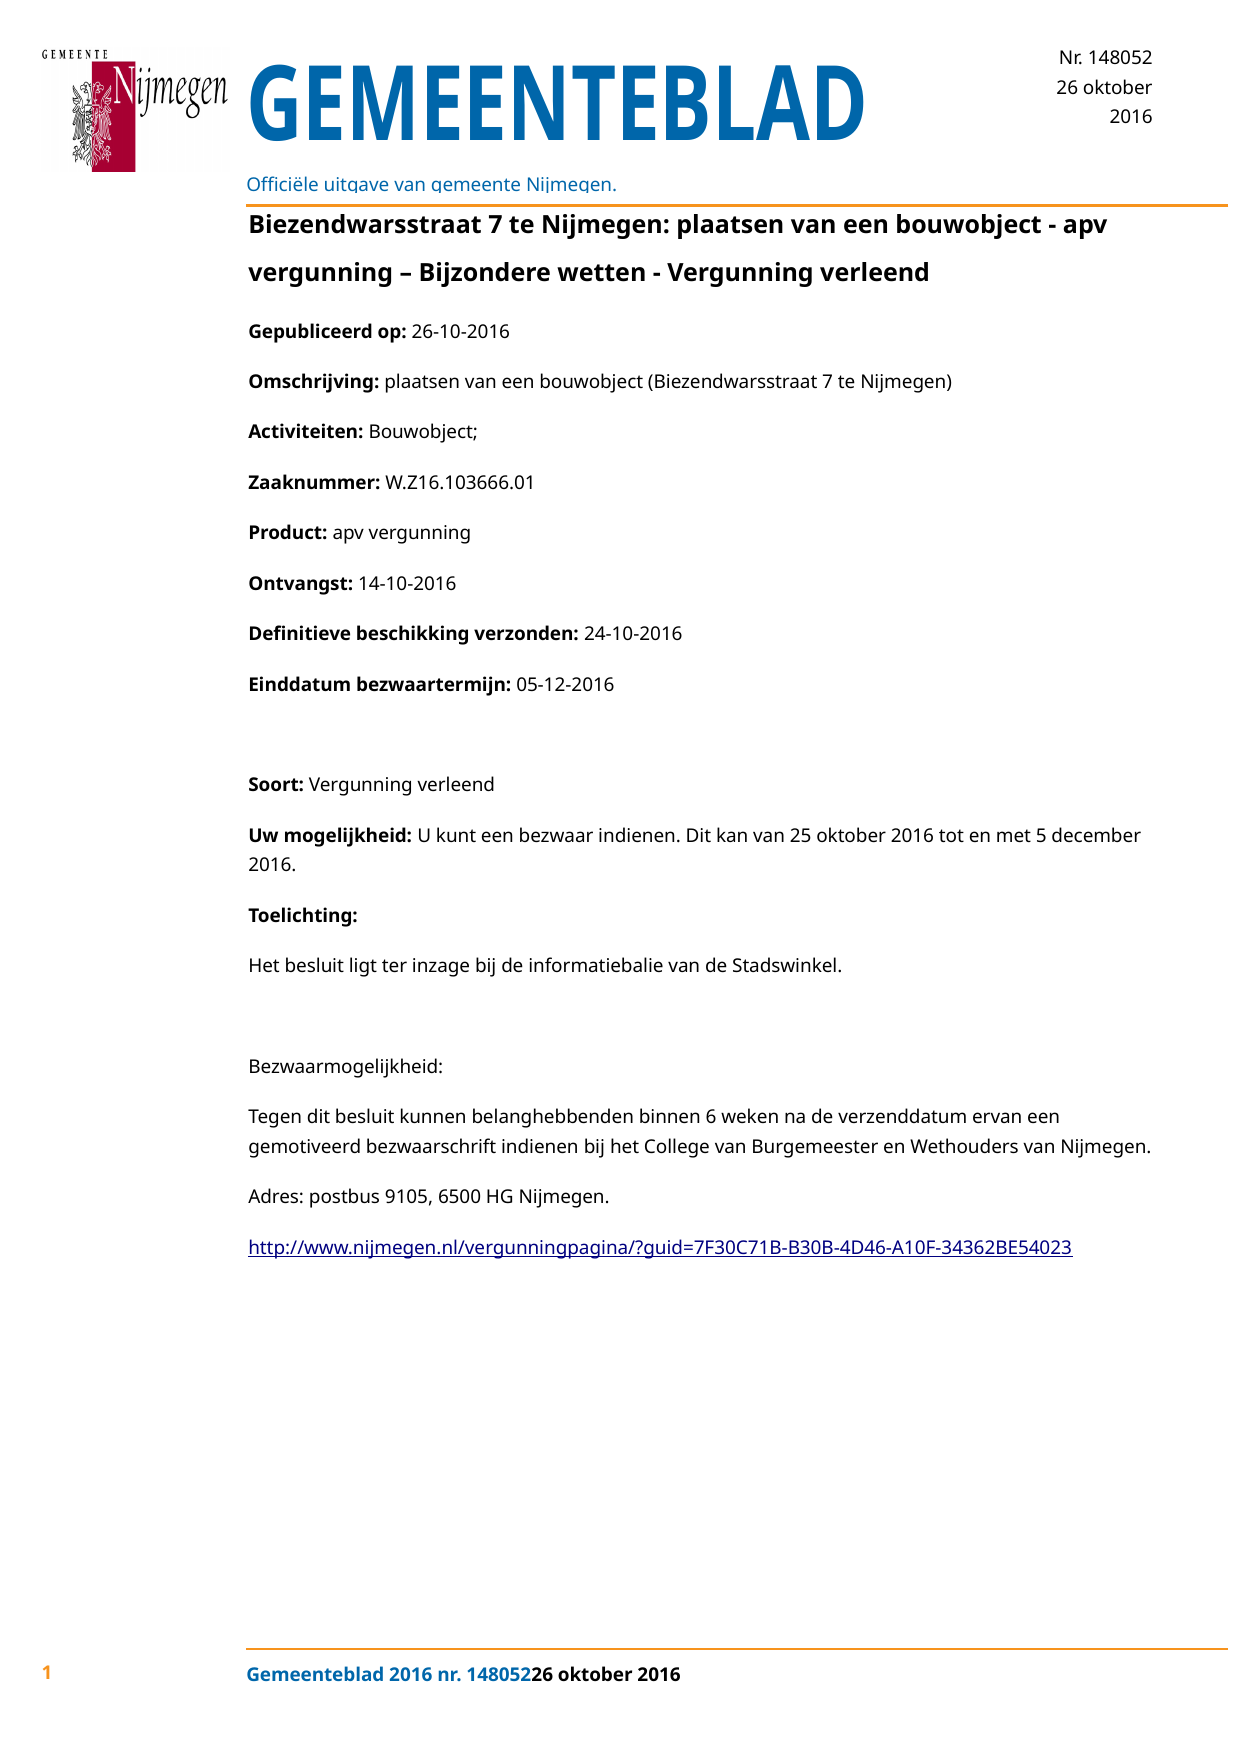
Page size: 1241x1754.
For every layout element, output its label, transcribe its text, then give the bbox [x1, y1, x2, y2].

text Einddatum bezwaartermijn: 05-12-2016 [248, 671, 1152, 697]
text Product: apv vergunning [248, 519, 1152, 545]
text Soort: Vergunning verleend [248, 772, 1152, 797]
text Uw mogelijkheid: U kunt een bezwaar indienen. Dit kan van 25 oktober 2016 tot en met 5 december 2016. [248, 822, 1152, 877]
text Biezendwarsstraat 7 te Nijmegen: plaatsen van een bouwobject - apv vergunning – Bijzondere wetten - Vergunning verleend [248, 207, 1152, 288]
text Ontvangst: 14-10-2016 [248, 570, 1152, 596]
text Definitieve beschikking verzonden: 24-10-2016 [248, 620, 1152, 646]
text Adres: postbus 9105, 6500 HG Nijmegen. [248, 1184, 1152, 1209]
text Omschrijving: plaatsen van een bouwobject (Biezendwarsstraat 7 te Nijmegen) [248, 368, 1152, 394]
picture [41, 47, 231, 172]
text Toelichting: [248, 902, 1152, 928]
text Gepubliceerd op: 26-10-2016 [248, 318, 1152, 344]
text http://www.nijmegen.nl/vergunningpagina/?guid=7F30C71B-B30B-4D46-A10F-34362BE54023 [248, 1234, 1152, 1260]
text Het besluit ligt ter inzage bij de informatiebalie van de Stadswinkel. [248, 952, 1152, 978]
text Activiteiten: Bouwobject; [248, 419, 1152, 444]
text Bezwaarmogelijkheid: [248, 1053, 1152, 1079]
text Zaaknummer: W.Z16.103666.01 [248, 469, 1152, 495]
text Tegen dit besluit kunnen belanghebbenden binnen 6 weken na de verzenddatum ervan een gemotiveerd bezwaarschrift indienen bij het College van Burgemeester en Wethouders van Nijmegen. [248, 1104, 1152, 1159]
